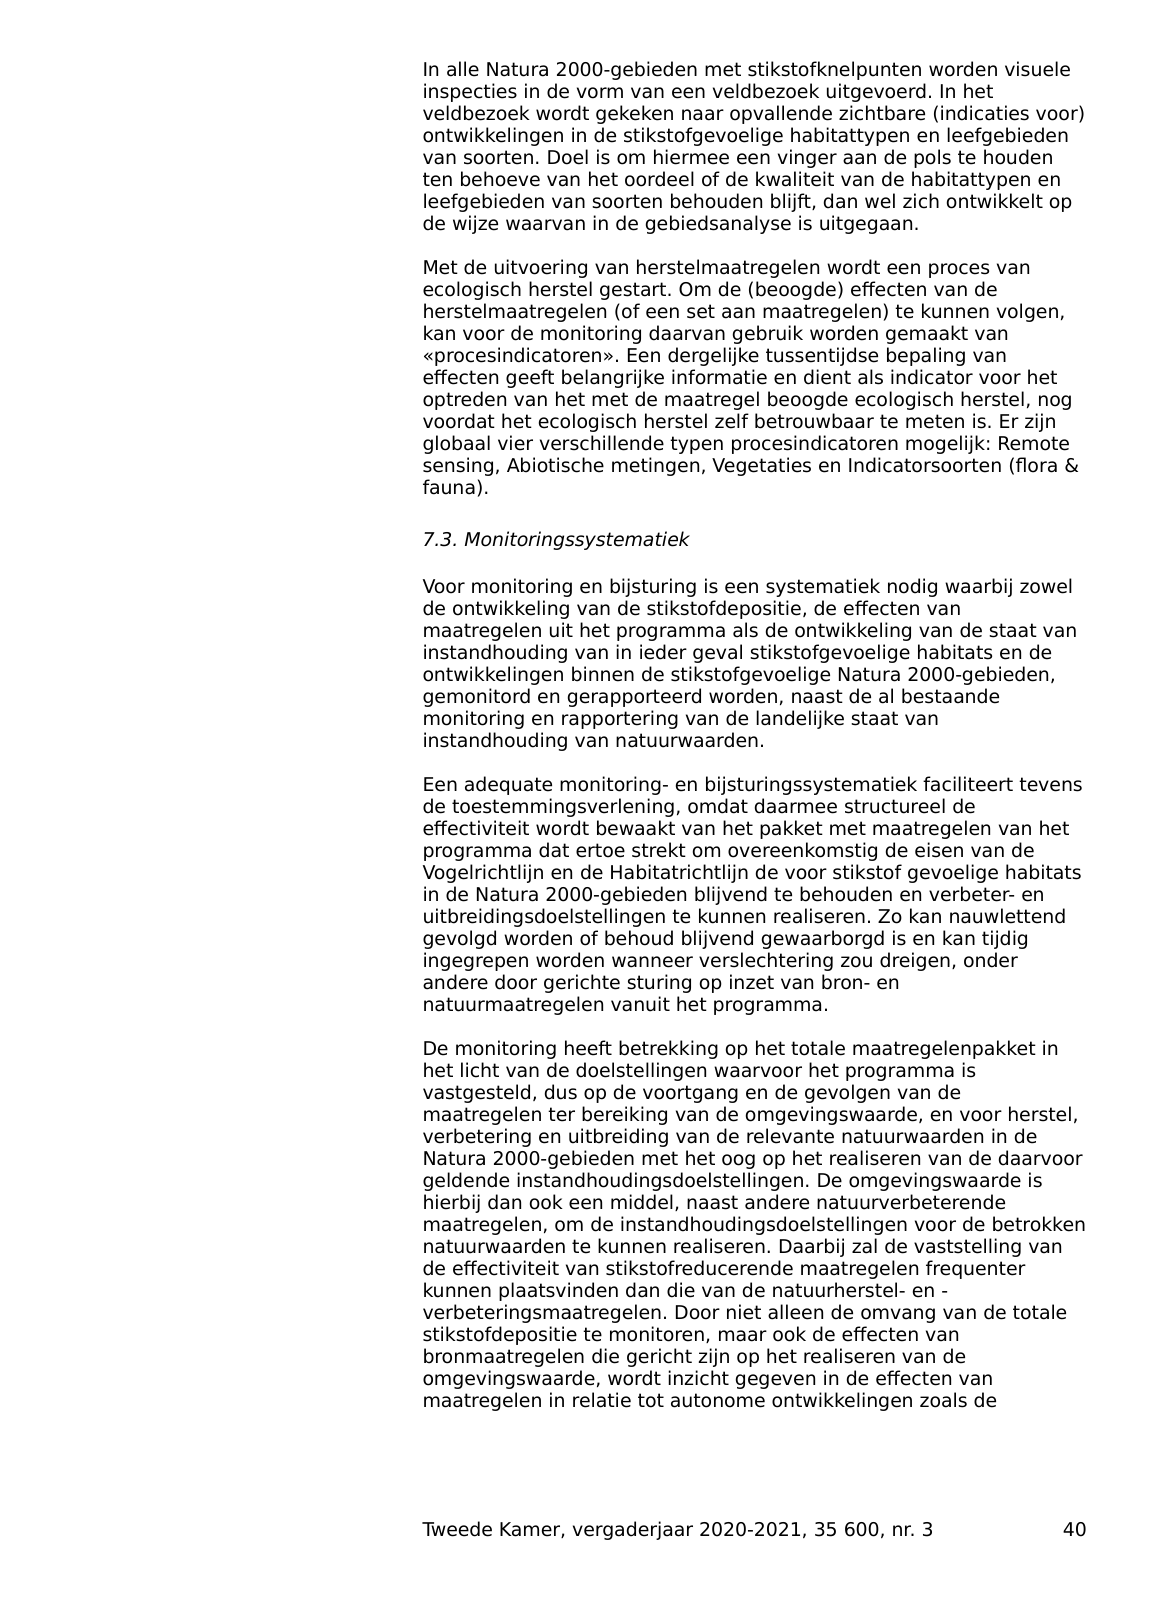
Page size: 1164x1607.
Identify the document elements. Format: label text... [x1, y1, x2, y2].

text Voor monitoring en bijsturing is een systematiek nodig waarbij zowel de ontwikkeling van de stikstofdepositie, de effecten van maatregelen uit het programma als de ontwikkeling van de staat van instandhouding van in ieder geval stikstofgevoelige habitats en de ontwikkelingen binnen de stikstofgevoelige Natura 2000-gebieden, gemonitord en gerapporteerd worden, naast de al bestaande monitoring en rapportering van de landelijke staat van instandhouding van natuurwaarden. [422, 576, 1087, 752]
text In alle Natura 2000-gebieden met stikstofknelpunten worden visuele inspecties in de vorm van een veldbezoek uitgevoerd. In het veldbezoek wordt gekeken naar opvallende zichtbare (indicaties voor) ontwikkelingen in de stikstofgevoelige habitattypen en leefgebieden van soorten. Doel is om hiermee een vinger aan de pols te houden ten behoeve van het oordeel of de kwaliteit van de habitattypen en leefgebieden van soorten behouden blijft, dan wel zich ontwikkelt op de wijze waarvan in de gebiedsanalyse is uitgegaan. [422, 59, 1087, 235]
text Met de uitvoering van herstelmaatregelen wordt een proces van ecologisch herstel gestart. Om de (beoogde) effecten van de herstelmaatregelen (of een set aan maatregelen) te kunnen volgen, kan voor de monitoring daarvan gebruik worden gemaakt van «procesindicatoren». Een dergelijke tussentijdse bepaling van effecten geeft belangrijke informatie en dient als indicator voor het optreden van het met de maatregel beoogde ecologisch herstel, nog voordat het ecologisch herstel zelf betrouwbaar te meten is. Er zijn globaal vier verschillende typen procesindicatoren mogelijk: Remote sensing, Abiotische metingen, Vegetaties en Indicatorsoorten (flora & fauna). [422, 257, 1087, 499]
subtitle 7.3. Monitoringssystematiek [422, 529, 1087, 551]
text Een adequate monitoring- en bijsturingssystematiek faciliteert tevens de toestemmingsverlening, omdat daarmee structureel de effectiviteit wordt bewaakt van het pakket met maatregelen van het programma dat ertoe strekt om overeenkomstig de eisen van de Vogelrichtlijn en de Habitatrichtlijn de voor stikstof gevoelige habitats in de Natura 2000-gebieden blijvend te behouden en verbeter- en uitbreidingsdoelstellingen te kunnen realiseren. Zo kan nauwlettend gevolgd worden of behoud blijvend gewaarborgd is en kan tijdig ingegrepen worden wanneer verslechtering zou dreigen, onder andere door gerichte sturing op inzet van bron- en natuurmaatregelen vanuit het programma. [422, 774, 1087, 1016]
text De monitoring heeft betrekking op het totale maatregelenpakket in het licht van de doelstellingen waarvoor het programma is vastgesteld, dus op de voortgang en de gevolgen van de maatregelen ter bereiking van de omgevingswaarde, en voor herstel, verbetering en uitbreiding van de relevante natuurwaarden in de Natura 2000-gebieden met het oog op het realiseren van de daarvoor geldende instandhoudingsdoelstellingen. De omgevingswaarde is hierbij dan ook een middel, naast andere natuurverbeterende maatregelen, om de instandhoudingsdoelstellingen voor de betrokken natuurwaarden te kunnen realiseren. Daarbij zal de vaststelling van de effectiviteit van stikstofreducerende maatregelen frequenter kunnen plaatsvinden dan die van de natuurherstel- en -verbeteringsmaatregelen. Door niet alleen de omvang van de totale stikstofdepositie te monitoren, maar ook de effecten van bronmaatregelen die gericht zijn op het realiseren van de omgevingswaarde, wordt inzicht gegeven in de effecten van maatregelen in relatie tot autonome ontwikkelingen zoals de [422, 1038, 1087, 1411]
